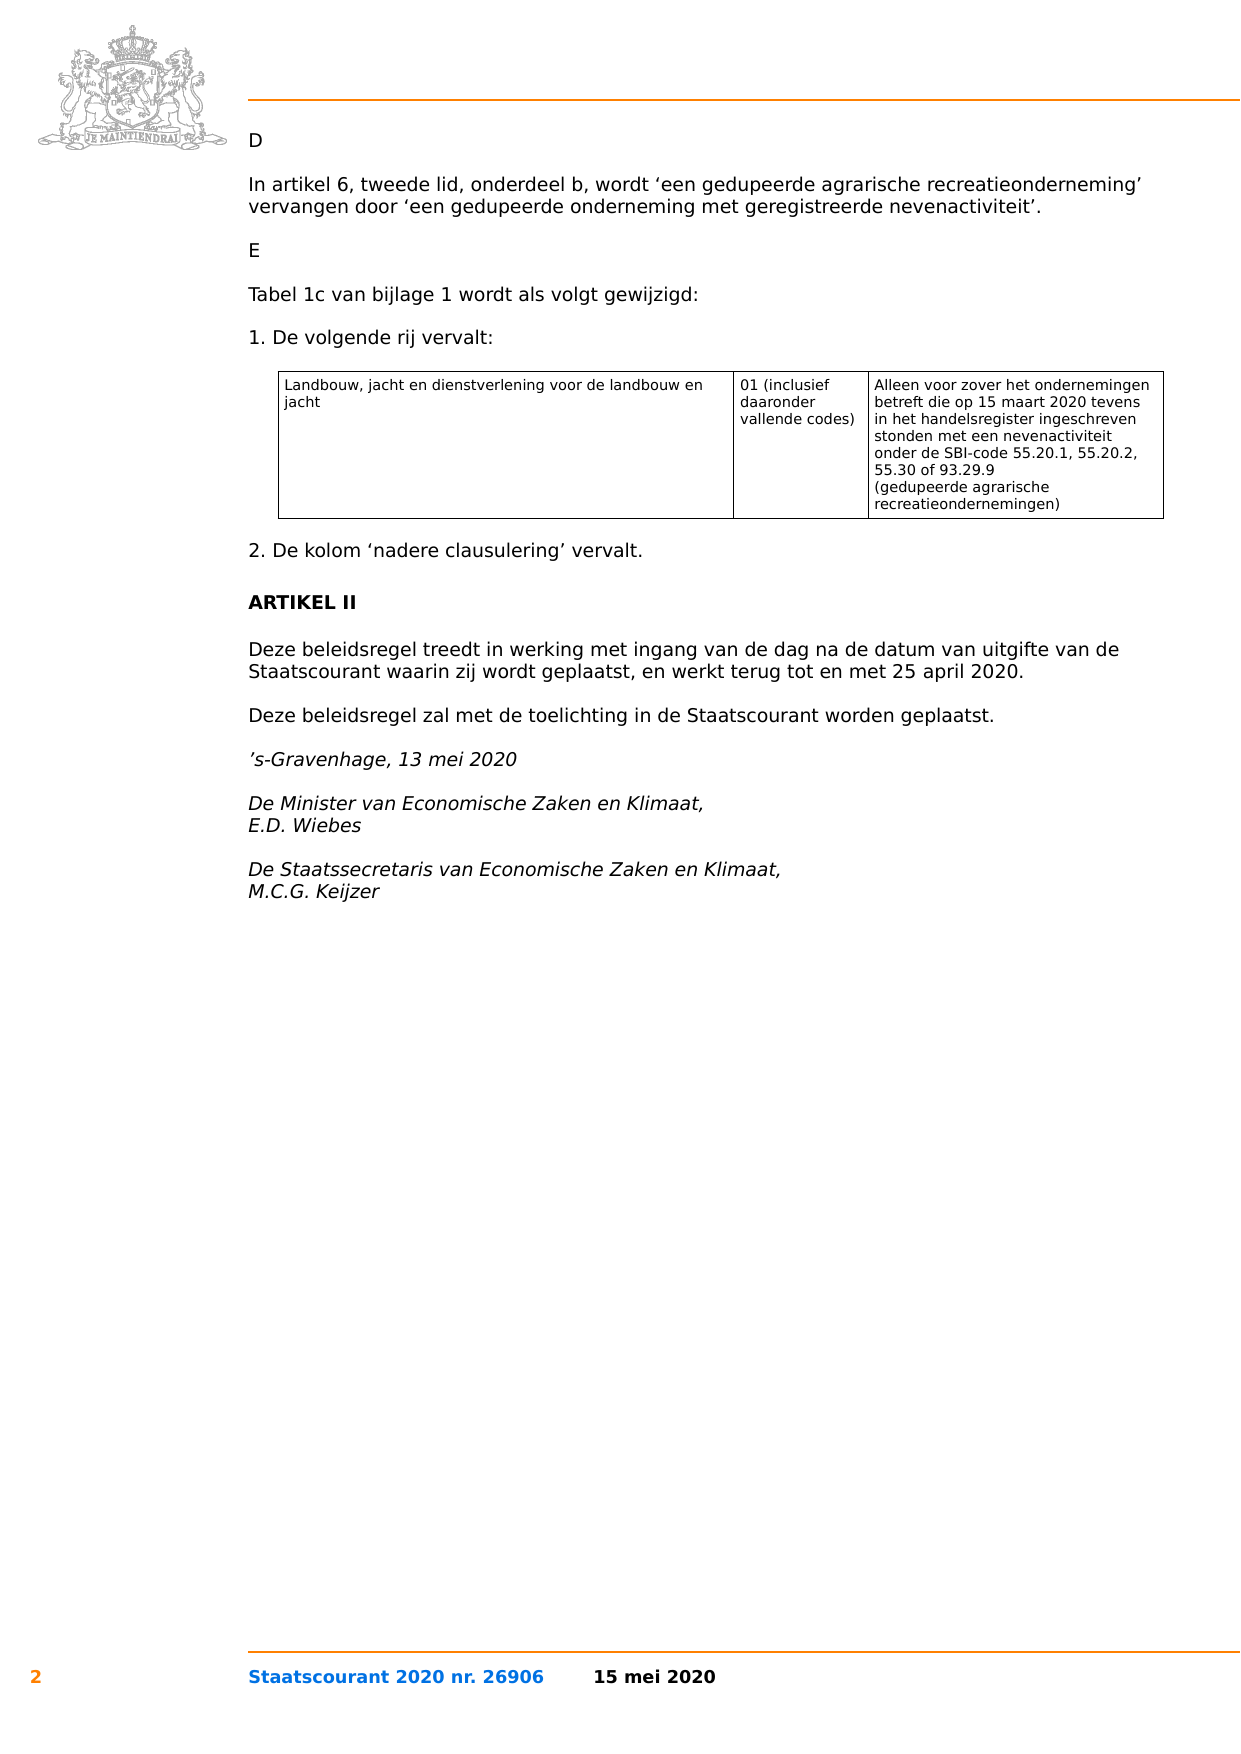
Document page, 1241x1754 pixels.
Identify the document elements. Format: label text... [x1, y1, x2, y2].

table_header 01 (inclusief daaronder vallende codes) [734, 372, 868, 517]
text De Minister van Economische Zaken en Klimaat, E.D. Wiebes [248, 793, 1163, 837]
text E [248, 239, 1163, 262]
picture [38, 25, 227, 150]
text Deze beleidsregel zal met de toelichting in de Staatscourant worden geplaatst. [248, 705, 1163, 727]
text 2. De kolom ‘nadere clausulering’ vervalt. [248, 540, 1163, 562]
table_header Landbouw, jacht en dienstverlening voor de landbouw en jacht [279, 372, 733, 517]
text Deze beleidsregel treedt in werking met ingang van de dag na de datum van uitgifte van de Staatscourant waarin zij wordt geplaatst, en werkt terug tot en met 25 april 2020. [248, 639, 1163, 683]
subtitle ARTIKEL II [248, 592, 1163, 614]
table_header Alleen voor zover het ondernemingen betreft die op 15 maart 2020 tevens in het handelsregister ingeschreven stonden met een nevenactiviteit onder de SBI-code 55.20.1, 55.20.2, 55.30 of 93.29.9 (gedupeerde agrarische recreatieondernemingen) [869, 372, 1163, 517]
text De Staatssecretaris van Economische Zaken en Klimaat, M.C.G. Keijzer [248, 859, 1163, 903]
text ’s-Gravenhage, 13 mei 2020 [248, 749, 1163, 771]
text D [248, 130, 1163, 152]
text Tabel 1c van bijlage 1 wordt als volgt gewijzigd: [248, 283, 1163, 305]
text In artikel 6, tweede lid, onderdeel b, wordt ‘een gedupeerde agrarische recreatieonderneming’ vervangen door ‘een gedupeerde onderneming met geregistreerde nevenactiviteit’. [248, 174, 1163, 218]
text 1. De volgende rij vervalt: [248, 327, 1163, 349]
